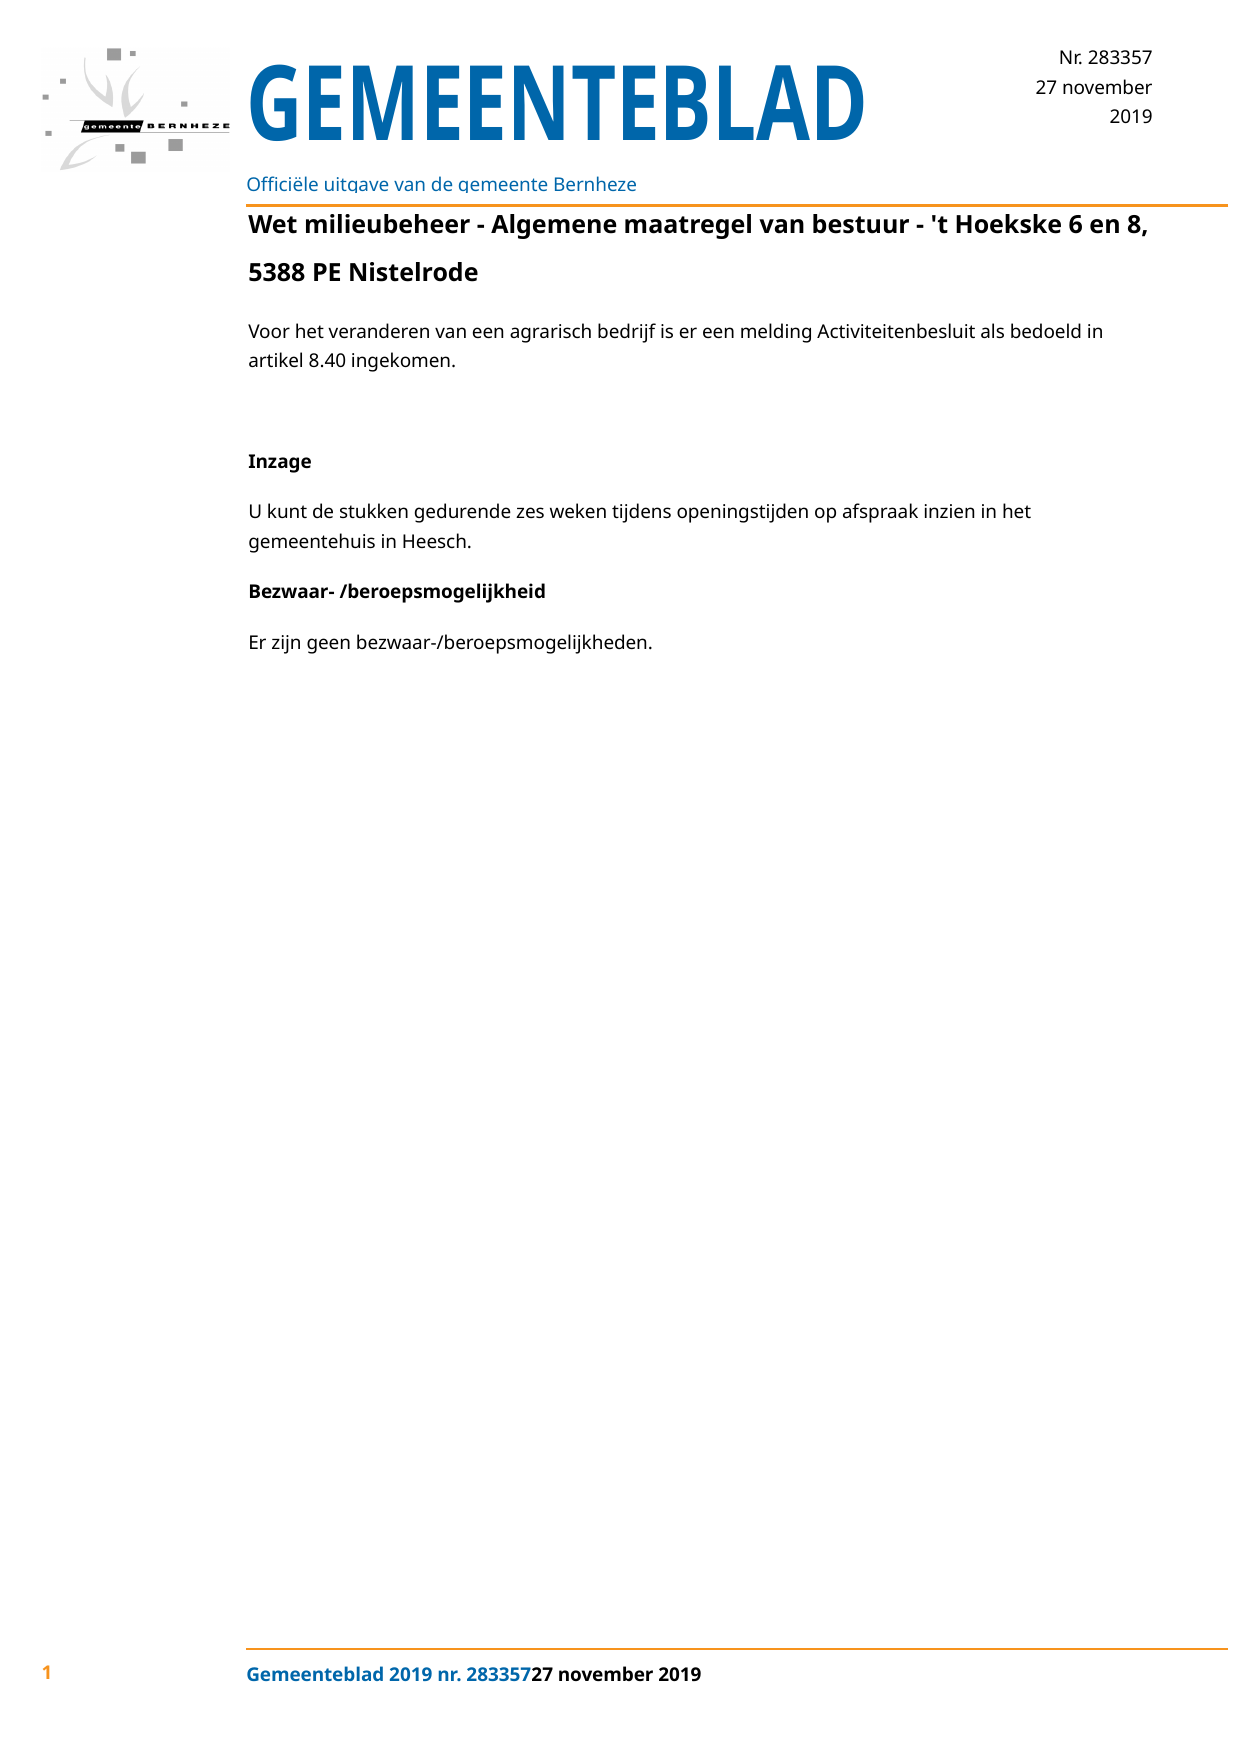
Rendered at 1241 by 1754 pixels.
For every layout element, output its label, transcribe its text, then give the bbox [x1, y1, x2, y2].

text Wet milieubeheer - Algemene maatregel van bestuur - 't Hoekske 6 en 8, 5388 PE Nistelrode [248, 207, 1152, 288]
text U kunt de stukken gedurende zes weken tijdens openingstijden op afspraak inzien in het gemeentehuis in Heesch. [248, 499, 1152, 554]
text Voor het veranderen van een agrarisch bedrijf is er een melding Activiteitenbesluit als bedoeld in artikel 8.40 ingekomen. [248, 318, 1152, 373]
text Er zijn geen bezwaar-/beroepsmogelijkheden. [248, 629, 1152, 655]
picture [41, 47, 231, 172]
text Bezwaar- /beroepsmogelijkheid [248, 579, 1152, 604]
text Inzage [248, 448, 1152, 474]
